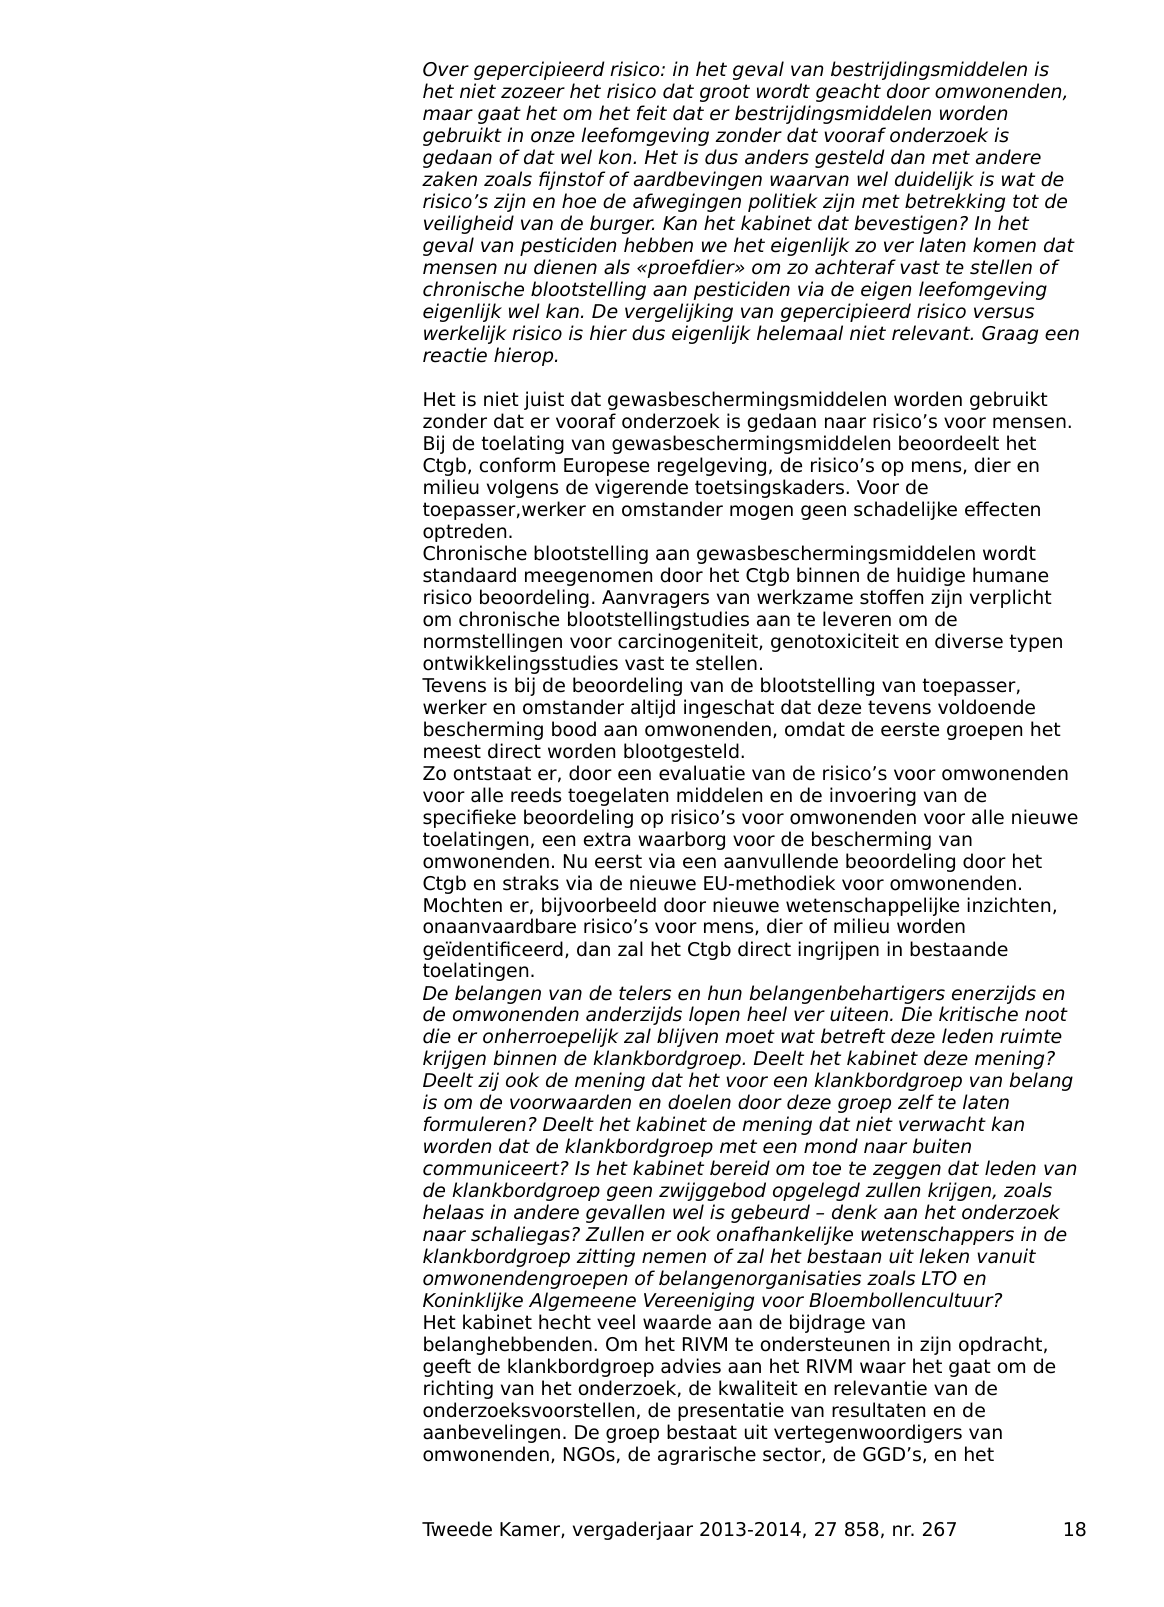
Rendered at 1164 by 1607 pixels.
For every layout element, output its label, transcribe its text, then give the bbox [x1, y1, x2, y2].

text Het is niet juist dat gewasbeschermingsmiddelen worden gebruikt zonder dat er vooraf onderzoek is gedaan naar risico’s voor mensen. Bij de toelating van gewasbeschermingsmiddelen beoordeelt het Ctgb, conform Europese regelgeving, de risico’s op mens, dier en milieu volgens de vigerende toetsingskaders. Voor de toepasser,werker en omstander mogen geen schadelijke effecten optreden. [422, 389, 1087, 543]
text Tevens is bij de beoordeling van de blootstelling van toepasser, werker en omstander altijd ingeschat dat deze tevens voldoende bescherming bood aan omwonenden, omdat de eerste groepen het meest direct worden blootgesteld. [422, 675, 1087, 763]
text Mochten er, bijvoorbeeld door nieuwe wetenschappelijke inzichten, onaanvaardbare risico’s voor mens, dier of milieu worden geïdentificeerd, dan zal het Ctgb direct ingrijpen in bestaande toelatingen. [422, 894, 1087, 982]
text Over gepercipieerd risico: in het geval van bestrijdingsmiddelen is het niet zozeer het risico dat groot wordt geacht door omwonenden, maar gaat het om het feit dat er bestrijdingsmiddelen worden gebruikt in onze leefomgeving zonder dat vooraf onderzoek is gedaan of dat wel kon. Het is dus anders gesteld dan met andere zaken zoals fijnstof of aardbevingen waarvan wel duidelijk is wat de risico’s zijn en hoe de afwegingen politiek zijn met betrekking tot de veiligheid van de burger. Kan het kabinet dat bevestigen? In het geval van pesticiden hebben we het eigenlijk zo ver laten komen dat mensen nu dienen als «proefdier» om zo achteraf vast te stellen of chronische blootstelling aan pesticiden via de eigen leefomgeving eigenlijk wel kan. De vergelijking van gepercipieerd risico versus werkelijk risico is hier dus eigenlijk helemaal niet relevant. Graag een reactie hierop. [422, 59, 1087, 367]
text De belangen van de telers en hun belangenbehartigers enerzijds en de omwonenden anderzijds lopen heel ver uiteen. Die kritische noot die er onherroepelijk zal blijven moet wat betreft deze leden ruimte krijgen binnen de klankbordgroep. Deelt het kabinet deze mening? Deelt zij ook de mening dat het voor een klankbordgroep van belang is om de voorwaarden en doelen door deze groep zelf te laten formuleren? Deelt het kabinet de mening dat niet verwacht kan worden dat de klankbordgroep met een mond naar buiten communiceert? Is het kabinet bereid om toe te zeggen dat leden van de klankbordgroep geen zwijggebod opgelegd zullen krijgen, zoals helaas in andere gevallen wel is gebeurd – denk aan het onderzoek naar schaliegas? Zullen er ook onafhankelijke wetenschappers in de klankbordgroep zitting nemen of zal het bestaan uit leken vanuit omwonendengroepen of belangenorganisaties zoals LTO en Koninklijke Algemeene Vereeniging voor Bloembollencultuur? [422, 982, 1087, 1312]
text Zo ontstaat er, door een evaluatie van de risico’s voor omwonenden voor alle reeds toegelaten middelen en de invoering van de specifieke beoordeling op risico’s voor omwonenden voor alle nieuwe toelatingen, een extra waarborg voor de bescherming van omwonenden. Nu eerst via een aanvullende beoordeling door het Ctgb en straks via de nieuwe EU-methodiek voor omwonenden. [422, 763, 1087, 894]
text Het kabinet hecht veel waarde aan de bijdrage van belanghebbenden. Om het RIVM te ondersteunen in zijn opdracht, geeft de klankbordgroep advies aan het RIVM waar het gaat om de richting van het onderzoek, de kwaliteit en relevantie van de onderzoeksvoorstellen, de presentatie van resultaten en de aanbevelingen. De groep bestaat uit vertegenwoordigers van omwonenden, NGOs, de agrarische sector, de GGD’s, en het [422, 1312, 1087, 1466]
text Chronische blootstelling aan gewasbeschermingsmiddelen wordt standaard meegenomen door het Ctgb binnen de huidige humane risico beoordeling. Aanvragers van werkzame stoffen zijn verplicht om chronische blootstellingstudies aan te leveren om de normstellingen voor carcinogeniteit, genotoxiciteit en diverse typen ontwikkelingsstudies vast te stellen. [422, 543, 1087, 675]
